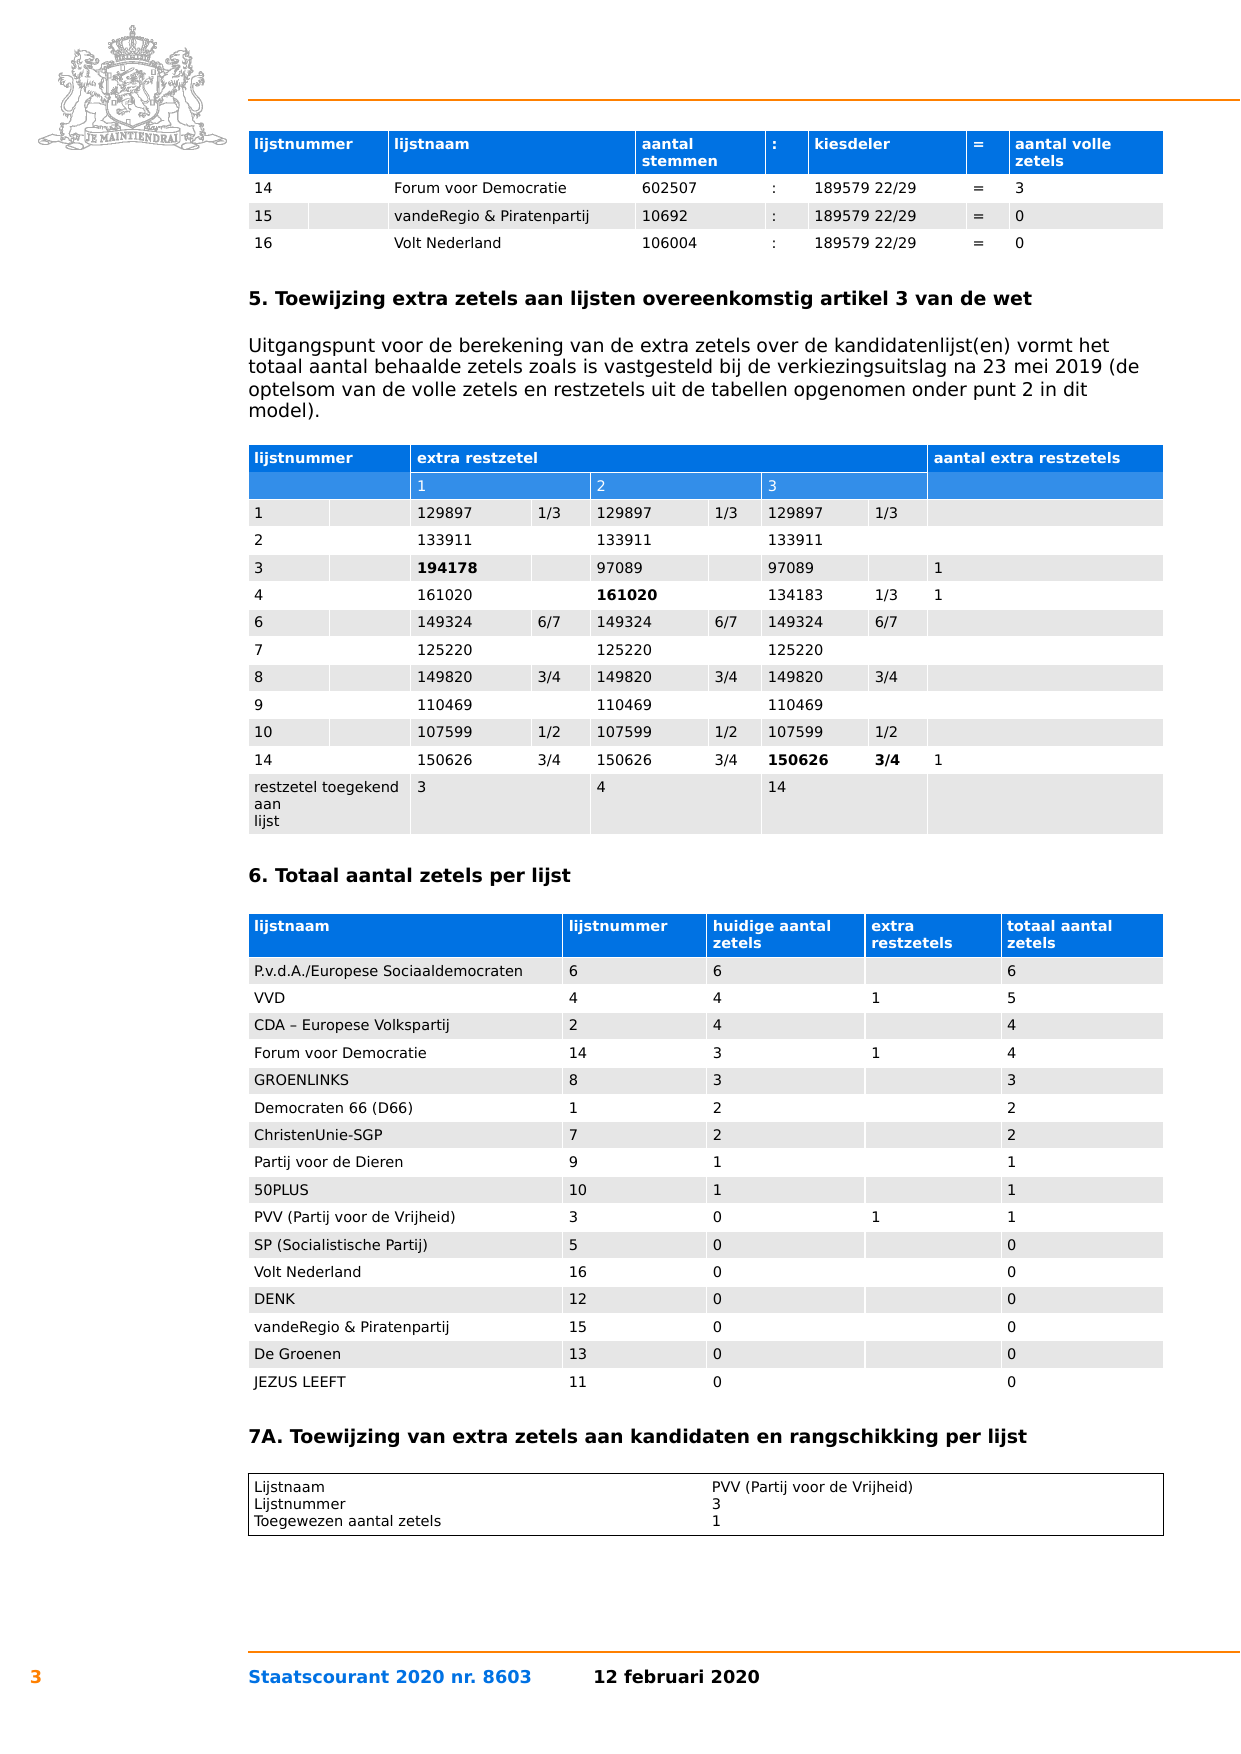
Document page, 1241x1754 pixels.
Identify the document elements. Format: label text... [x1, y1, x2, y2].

table_cell 2 [1002, 1095, 1163, 1121]
table_cell 149324 [762, 610, 868, 636]
table_cell [330, 637, 410, 663]
table_cell 1/3 [532, 500, 590, 526]
table_cell 15 [563, 1314, 706, 1340]
table_cell [709, 555, 761, 581]
table_cell [928, 774, 1163, 834]
table_cell 13 [563, 1341, 706, 1368]
table_cell De Groenen [249, 1341, 562, 1368]
table_cell [928, 692, 1163, 718]
table_cell 150626 [762, 747, 868, 773]
table_cell 161020 [591, 582, 708, 609]
table_header huidige aantal zetels [707, 914, 864, 957]
table_cell Volt Nederland [389, 230, 635, 256]
table_cell 4 [707, 985, 864, 1012]
table_cell 110469 [591, 692, 708, 718]
table_cell [709, 692, 761, 718]
table_cell 16 [563, 1259, 706, 1286]
table_cell JEZUS LEEFT [249, 1369, 562, 1395]
table_cell 189579 22/29 [809, 230, 966, 256]
table_cell [709, 528, 761, 554]
table_cell 106004 [636, 230, 765, 256]
table_header lijstnaam [389, 131, 635, 174]
table_cell 133911 [591, 528, 708, 554]
table_cell [866, 1287, 1001, 1313]
table_cell 4 [591, 774, 761, 834]
table_cell [928, 719, 1163, 746]
table_cell 6 [249, 610, 329, 636]
table_cell [330, 610, 410, 636]
table_cell 6/7 [532, 610, 590, 636]
table_cell 10692 [636, 203, 765, 229]
table_cell 189579 22/29 [809, 175, 966, 202]
table_cell 149820 [591, 665, 708, 691]
table_cell 14 [762, 774, 927, 834]
table_cell 15 [249, 203, 308, 229]
table_header Lijstnaam [249, 1474, 706, 1496]
table_cell 2 [591, 473, 761, 499]
table_cell Partij voor de Dieren [249, 1150, 562, 1176]
table_cell 1 [928, 582, 1163, 609]
table_cell 133911 [411, 528, 531, 554]
table_header lijstnummer [249, 445, 410, 472]
table_cell 194178 [411, 555, 531, 581]
table_cell restzetel toegekend aan lijst [249, 774, 410, 834]
table_cell Forum voor Democratie [389, 175, 635, 202]
table_cell 12 [563, 1287, 706, 1313]
table_cell 2 [563, 1013, 706, 1039]
table_cell 11 [563, 1369, 706, 1395]
table_cell 6/7 [709, 610, 761, 636]
table_cell [869, 555, 927, 581]
table_cell 0 [707, 1287, 864, 1313]
table_cell [928, 500, 1163, 526]
table_cell 1 [1002, 1150, 1163, 1176]
table_cell 1/3 [709, 500, 761, 526]
table_cell 4 [1002, 1013, 1163, 1039]
table_cell 0 [1002, 1369, 1163, 1395]
table_cell 3/4 [869, 747, 927, 773]
table_cell 602507 [636, 175, 765, 202]
table_cell 8 [249, 665, 329, 691]
table_cell 6 [1002, 958, 1163, 984]
table_cell 1 [1002, 1177, 1163, 1203]
table_cell [709, 637, 761, 663]
table_cell 3 [762, 473, 927, 499]
table_cell 2 [1002, 1122, 1163, 1148]
table_cell 1 [866, 1204, 1001, 1231]
table_cell 7 [249, 637, 329, 663]
table_cell 107599 [762, 719, 868, 746]
table_cell [309, 175, 388, 202]
table_header extra restzetels [866, 914, 1001, 957]
table_cell 125220 [411, 637, 531, 663]
table_cell 10 [249, 719, 329, 746]
table_cell 1 [1002, 1204, 1163, 1231]
table_cell 1 [249, 500, 329, 526]
subtitle 7A. Toewijzing van extra zetels aan kandidaten en rangschikking per lijst [248, 1426, 1163, 1448]
table_cell 1 [411, 473, 590, 499]
table_cell = [967, 175, 1009, 202]
table_cell VVD [249, 985, 562, 1012]
table_cell 14 [563, 1040, 706, 1066]
table_cell [866, 1369, 1001, 1395]
table_cell [866, 1122, 1001, 1148]
table_cell [532, 637, 590, 663]
table_cell : [766, 175, 808, 202]
table_header aantal stemmen [636, 131, 765, 174]
table_cell 1 [928, 555, 1163, 581]
table_cell 0 [1002, 1287, 1163, 1313]
table_cell 1 [866, 1040, 1001, 1066]
table_cell 0 [707, 1232, 864, 1258]
table_cell 10 [563, 1177, 706, 1203]
table_cell [869, 692, 927, 718]
table_cell 4 [249, 582, 329, 609]
table_header totaal aantal zetels [1002, 914, 1163, 957]
subtitle 6. Totaal aantal zetels per lijst [248, 865, 1163, 887]
table_cell : [766, 203, 808, 229]
table_cell 1/2 [709, 719, 761, 746]
table_cell 110469 [411, 692, 531, 718]
table_cell GROENLINKS [249, 1068, 562, 1094]
table_cell 0 [1002, 1314, 1163, 1340]
table_cell 3 [563, 1204, 706, 1231]
table_header lijstnummer [563, 914, 706, 957]
table_header aantal extra restzetels [928, 445, 1163, 472]
table_cell PVV (Partij voor de Vrijheid) [249, 1204, 562, 1231]
table_header = [967, 131, 1009, 174]
table_cell 189579 22/29 [809, 203, 966, 229]
table_cell 110469 [762, 692, 868, 718]
table_cell 161020 [411, 582, 531, 609]
table_cell vandeRegio & Piratenpartij [389, 203, 635, 229]
table_cell SP (Socialistische Partij) [249, 1232, 562, 1258]
table_cell Democraten 66 (D66) [249, 1095, 562, 1121]
table_cell [330, 747, 410, 773]
table_cell 149820 [762, 665, 868, 691]
table_cell 14 [249, 175, 308, 202]
table_cell 1/3 [869, 500, 927, 526]
table_cell 9 [249, 692, 329, 718]
table_cell 3/4 [532, 665, 590, 691]
table_cell 1 [928, 747, 1163, 773]
table_cell [309, 203, 388, 229]
table_cell ChristenUnie-SGP [249, 1122, 562, 1148]
table_header lijstnaam [249, 914, 562, 957]
table_cell 6 [563, 958, 706, 984]
table_cell [869, 637, 927, 663]
table_cell 7 [563, 1122, 706, 1148]
table_cell 149324 [591, 610, 708, 636]
table_cell 2 [707, 1122, 864, 1148]
table_cell [928, 610, 1163, 636]
table_cell vandeRegio & Piratenpartij [249, 1314, 562, 1340]
table_cell [866, 1150, 1001, 1176]
table_cell [866, 1341, 1001, 1368]
table_cell 97089 [591, 555, 708, 581]
table_cell [330, 665, 410, 691]
table_cell Toegewezen aantal zetels [249, 1513, 706, 1534]
table_cell [709, 582, 761, 609]
table_cell 3 [1002, 1068, 1163, 1094]
table_header PVV (Partij voor de Vrijheid) [706, 1474, 1163, 1496]
table_cell 1/3 [869, 582, 927, 609]
table_header lijstnummer [249, 131, 388, 174]
table_cell [330, 500, 410, 526]
table_cell 3 [1010, 175, 1163, 202]
table_cell 3/4 [709, 665, 761, 691]
table_cell 134183 [762, 582, 868, 609]
table_cell 149820 [411, 665, 531, 691]
table_cell 0 [1002, 1341, 1163, 1368]
table_cell DENK [249, 1287, 562, 1313]
table_cell 129897 [411, 500, 531, 526]
table_cell 5 [1002, 985, 1163, 1012]
table_cell 1 [563, 1095, 706, 1121]
table_cell 1 [707, 1177, 864, 1203]
table_header : [766, 131, 808, 174]
table_cell 6 [707, 958, 864, 984]
table_cell 4 [707, 1013, 864, 1039]
table_header kiesdeler [809, 131, 966, 174]
table_cell = [967, 203, 1009, 229]
table_cell = [967, 230, 1009, 256]
table_cell Lijstnummer [249, 1496, 706, 1513]
table_cell 3 [707, 1068, 864, 1094]
table_cell 1 [707, 1150, 864, 1176]
table_cell 0 [1002, 1259, 1163, 1286]
table_cell [330, 555, 410, 581]
table_cell [330, 582, 410, 609]
table_cell [869, 528, 927, 554]
table_cell [532, 555, 590, 581]
table_cell 8 [563, 1068, 706, 1094]
table_cell 1/2 [532, 719, 590, 746]
table_cell [330, 528, 410, 554]
table_cell 3/4 [869, 665, 927, 691]
table_cell [330, 719, 410, 746]
table_cell [866, 1095, 1001, 1121]
table_cell 3/4 [532, 747, 590, 773]
table_cell 4 [1002, 1040, 1163, 1066]
table_cell 129897 [591, 500, 708, 526]
table_cell [928, 665, 1163, 691]
table_cell [532, 692, 590, 718]
table_cell [866, 1068, 1001, 1094]
table_cell 0 [1010, 230, 1163, 256]
table_cell 150626 [591, 747, 708, 773]
table_cell 125220 [762, 637, 868, 663]
table_cell 107599 [591, 719, 708, 746]
table_cell [928, 528, 1163, 554]
table_cell 0 [1002, 1232, 1163, 1258]
table_cell 3 [707, 1040, 864, 1066]
table_cell 149324 [411, 610, 531, 636]
table_cell 1 [706, 1513, 1163, 1534]
table_cell 0 [707, 1341, 864, 1368]
table_cell 14 [249, 747, 329, 773]
table_cell P.v.d.A./Europese Sociaaldemocraten [249, 958, 562, 984]
table_cell [866, 1314, 1001, 1340]
table_cell Volt Nederland [249, 1259, 562, 1286]
table_cell 3/4 [709, 747, 761, 773]
table_cell 1/2 [869, 719, 927, 746]
table_cell 3 [706, 1496, 1163, 1513]
table_cell 125220 [591, 637, 708, 663]
table_cell 2 [249, 528, 329, 554]
table_cell [309, 230, 388, 256]
table_cell [866, 1259, 1001, 1286]
table_cell 2 [707, 1095, 864, 1121]
table_cell 3 [411, 774, 590, 834]
table_cell : [766, 230, 808, 256]
table_cell 0 [707, 1204, 864, 1231]
table_cell 0 [707, 1314, 864, 1340]
table_cell 107599 [411, 719, 531, 746]
table_cell 6/7 [869, 610, 927, 636]
picture [38, 25, 227, 150]
table_cell 129897 [762, 500, 868, 526]
table_cell 16 [249, 230, 308, 256]
table_cell [866, 1013, 1001, 1039]
subtitle 5. Toewijzing extra zetels aan lijsten overeenkomstig artikel 3 van de wet [248, 287, 1163, 309]
table_cell [866, 958, 1001, 984]
table_cell 97089 [762, 555, 868, 581]
table_header aantal volle zetels [1010, 131, 1163, 174]
table_cell [532, 528, 590, 554]
table_cell 9 [563, 1150, 706, 1176]
table_cell 4 [563, 985, 706, 1012]
table_cell 150626 [411, 747, 531, 773]
text Uitgangspunt voor de berekening van de extra zetels over de kandidatenlijst(en) vormt het totaal aantal behaalde zetels zoals is vastgesteld bij de verkiezingsuitslag na 23 mei 2019 (de optelsom van de volle zetels en restzetels uit de tabellen opgenomen onder punt 2 in dit model). [248, 334, 1163, 422]
table_cell 133911 [762, 528, 868, 554]
table_cell 3 [249, 555, 329, 581]
table_cell 50PLUS [249, 1177, 562, 1203]
table_cell [866, 1177, 1001, 1203]
table_cell [866, 1232, 1001, 1258]
table_header extra restzetel [411, 445, 927, 472]
table_cell 5 [563, 1232, 706, 1258]
table_cell [330, 692, 410, 718]
table_cell 1 [866, 985, 1001, 1012]
table_cell CDA – Europese Volkspartij [249, 1013, 562, 1039]
table_cell [928, 637, 1163, 663]
table_cell 0 [1010, 203, 1163, 229]
table_cell [532, 582, 590, 609]
table_cell Forum voor Democratie [249, 1040, 562, 1066]
table_cell 0 [707, 1259, 864, 1286]
table_cell 0 [707, 1369, 864, 1395]
